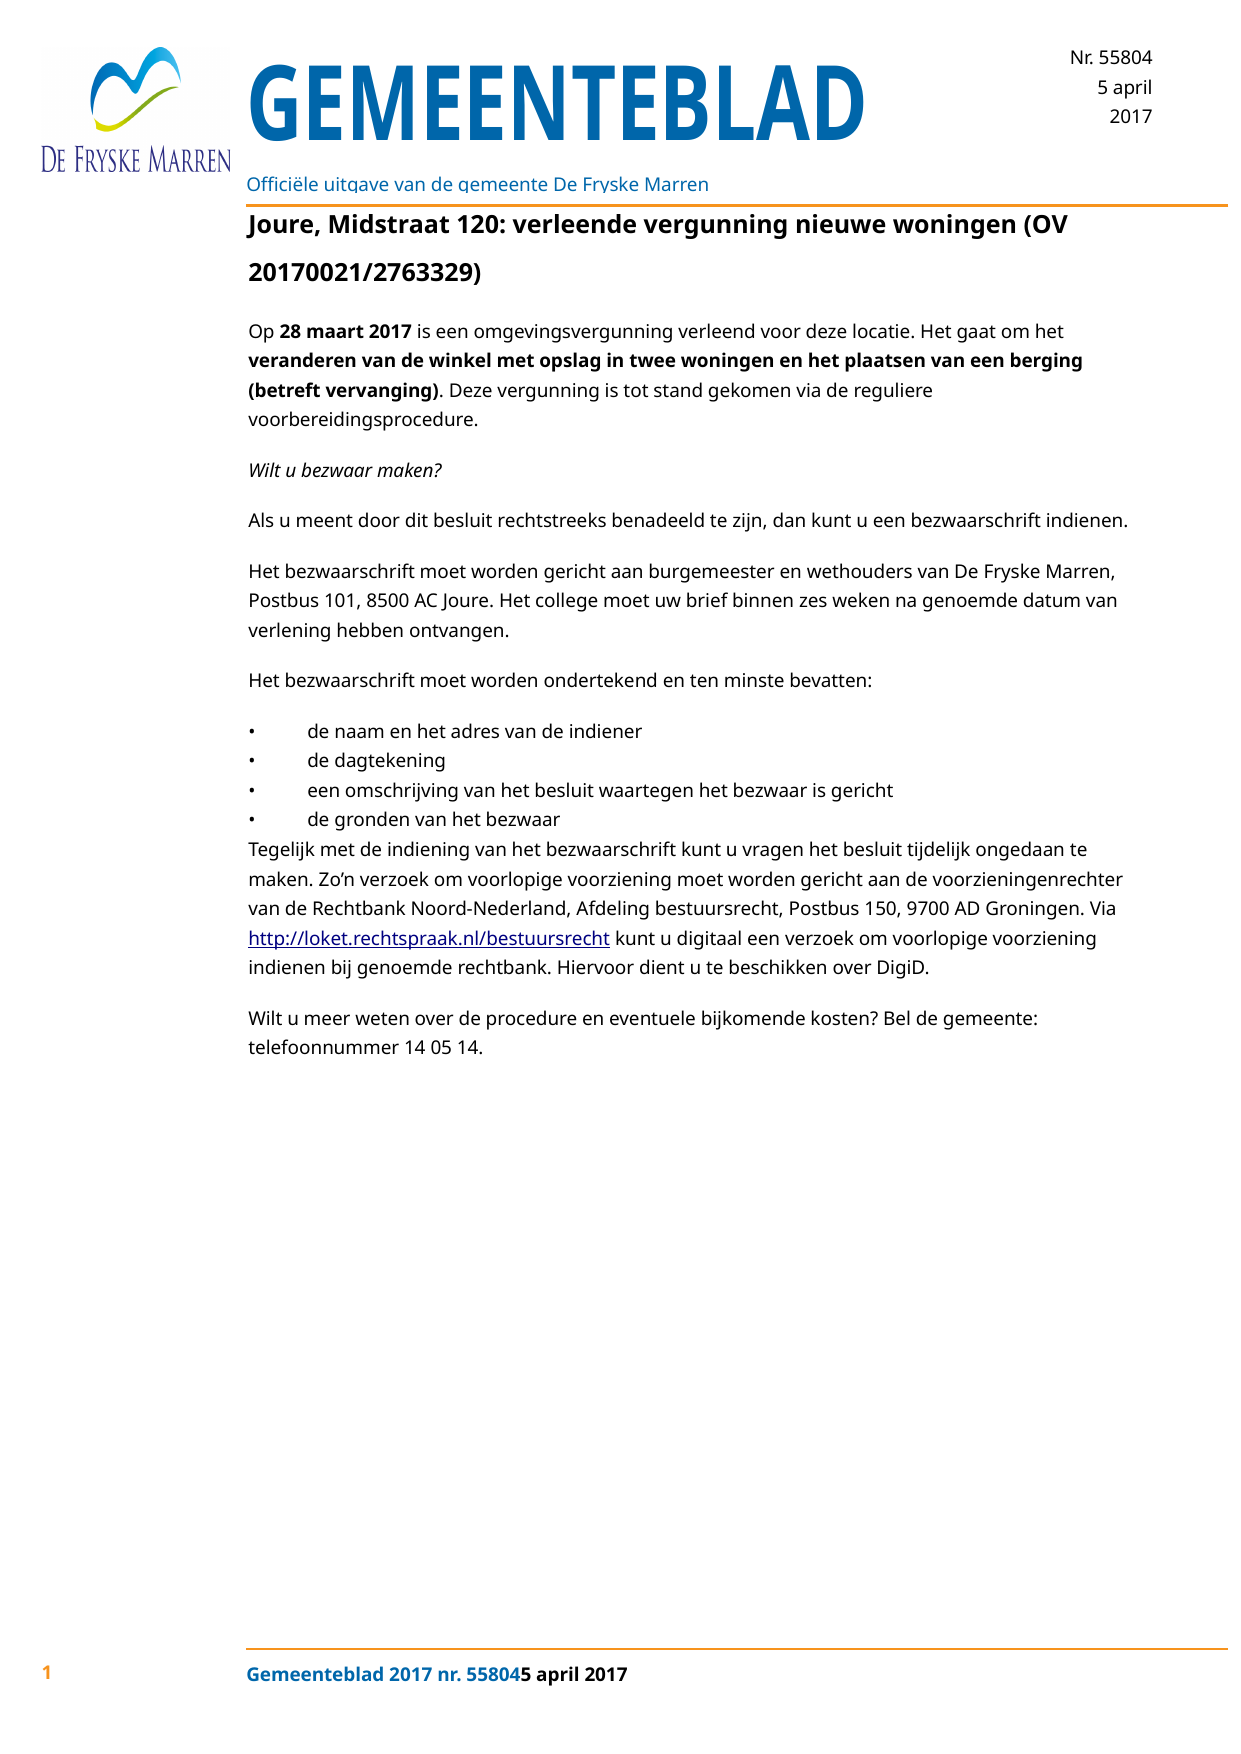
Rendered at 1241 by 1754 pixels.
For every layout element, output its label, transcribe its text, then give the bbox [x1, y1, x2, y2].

text Het bezwaarschrift moet worden gericht aan burgemeester en wethouders van De Fryske Marren, Postbus 101, 8500 AC Joure. Het college moet uw brief binnen zes weken na genoemde datum van verlening hebben ontvangen. [248, 558, 1152, 643]
picture [41, 47, 231, 172]
text Joure, Midstraat 120: verleende vergunning nieuwe woningen (OV 20170021/2763329) [248, 207, 1152, 288]
list de naam en het adres van de indiener [248, 718, 1152, 744]
list de gronden van het bezwaar [248, 807, 1152, 832]
text Wilt u meer weten over de procedure en eventuele bijkomende kosten? Bel de gemeente: telefoonnummer 14 05 14. [248, 1005, 1152, 1060]
list een omschrijving van het besluit waartegen het bezwaar is gericht [248, 777, 1152, 803]
text Wilt u bezwaar maken? [248, 457, 1152, 483]
text Het bezwaarschrift moet worden ondertekend en ten minste bevatten: [248, 667, 1152, 693]
text Als u meent door dit besluit rechtstreeks benadeeld te zijn, dan kunt u een bezwaarschrift indienen. [248, 507, 1152, 533]
text Tegelijk met de indiening van het bezwaarschrift kunt u vragen het besluit tijdelijk ongedaan te maken. Zo’n verzoek om voorlopige voorziening moet worden gericht aan de voorzieningenrechter van de Rechtbank Noord-Nederland, Afdeling bestuursrecht, Postbus 150, 9700 AD Groningen. Via http://loket.rechtspraak.nl/bestuursrecht kunt u digitaal een verzoek om voorlopige voorziening indienen bij genoemde rechtbank. Hiervoor dient u te beschikken over DigiD. [248, 836, 1152, 980]
list de dagtekening [248, 747, 1152, 773]
text Op 28 maart 2017 is een omgevingsvergunning verleend voor deze locatie. Het gaat om het veranderen van de winkel met opslag in twee woningen en het plaatsen van een berging (betreft vervanging). Deze vergunning is tot stand gekomen via de reguliere voorbereidingsprocedure. [248, 318, 1152, 432]
